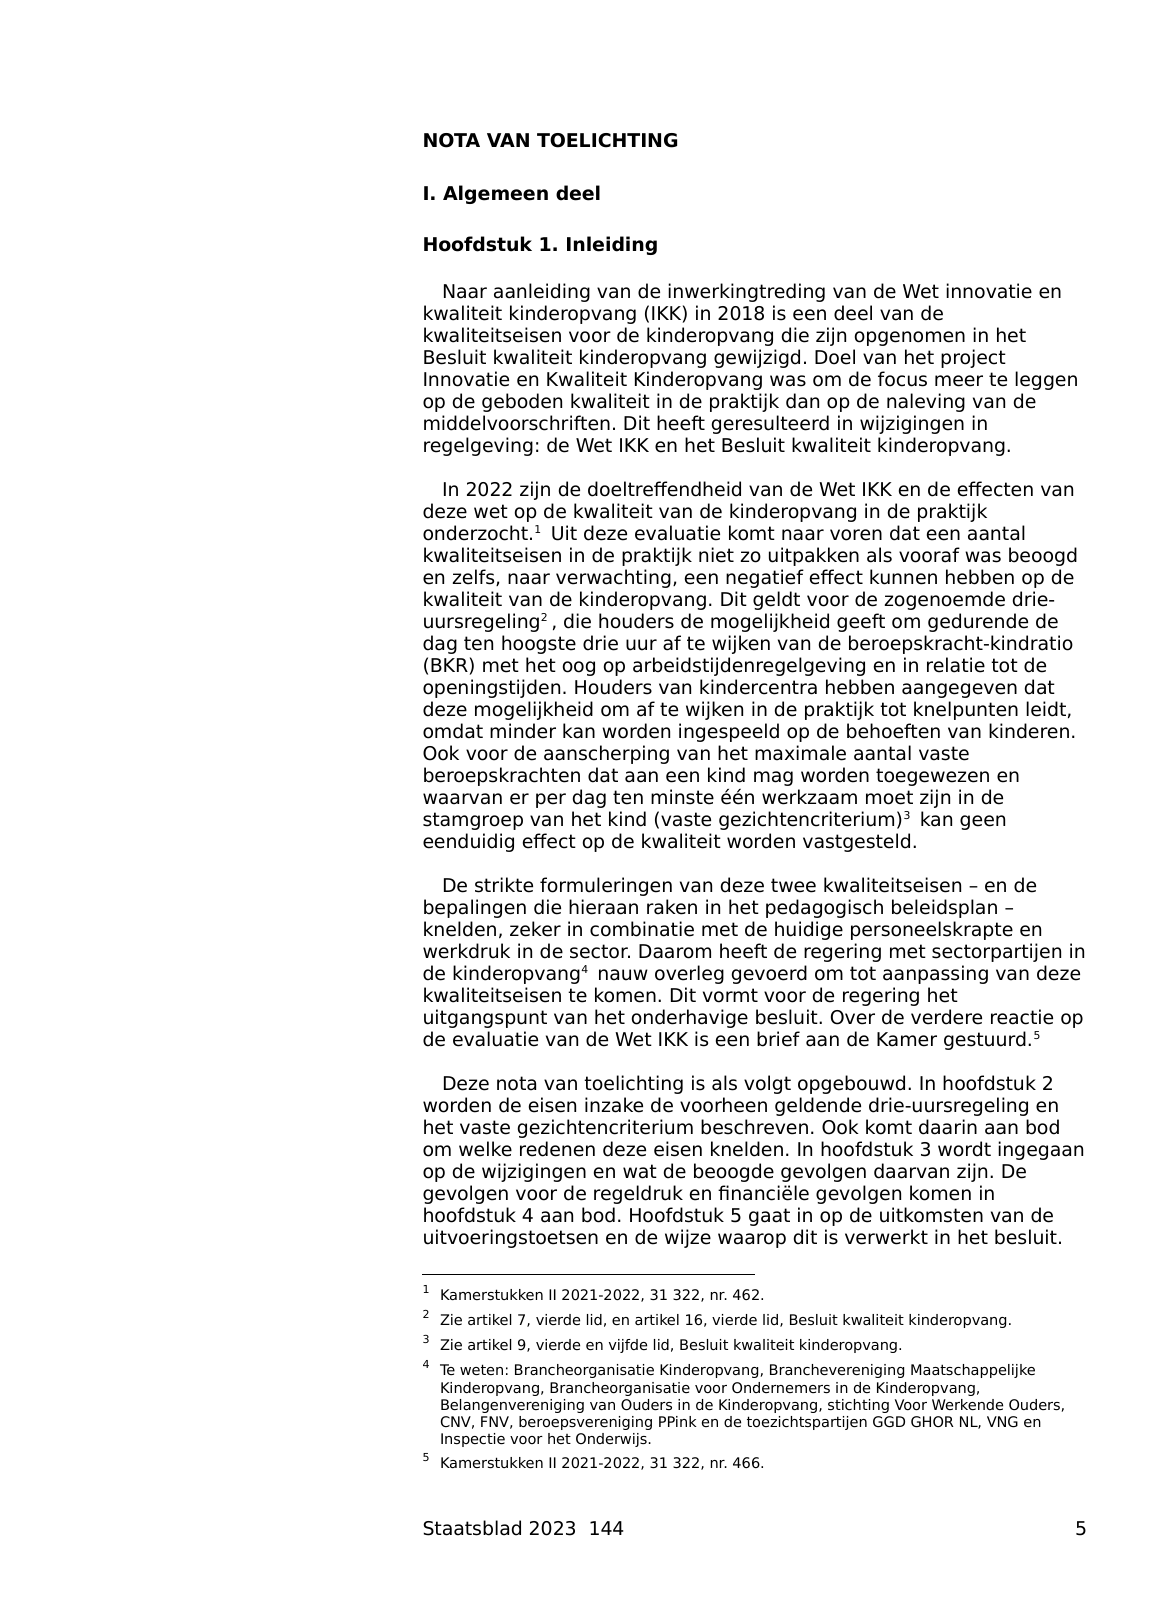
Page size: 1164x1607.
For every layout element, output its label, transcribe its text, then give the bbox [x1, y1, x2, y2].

subtitle I. Algemeen deel [422, 182, 1087, 204]
text De strikte formuleringen van deze twee kwaliteitseisen – en de bepalingen die hieraan raken in het pedagogisch beleidsplan – knelden, zeker in combinatie met de huidige personeelskrapte en werkdruk in de sector. Daarom heeft de regering met sectorpartijen in de kinderopvang nauw overleg gevoerd om tot aanpassing van deze kwaliteitseisen te komen. Dit vormt voor de regering het uitgangspunt van het onderhavige besluit. Over de verdere reactie op de evaluatie van de Wet IKK is een brief aan de Kamer gestuurd. [422, 875, 1087, 1051]
text Zie artikel 9, vierde en vijfde lid, Besluit kwaliteit kinderopvang. [422, 1333, 1087, 1355]
text Kamerstukken II 2021-2022, 31 322, nr. 462. [422, 1283, 1087, 1305]
subtitle Hoofdstuk 1. Inleiding [422, 234, 1087, 256]
subtitle NOTA VAN TOELICHTING [422, 130, 1087, 152]
text Te weten: Brancheorganisatie Kinderopvang, Branchevereniging Maatschappelijke Kinderopvang, Brancheorganisatie voor Ondernemers in de Kinderopvang, Belangenvereniging van Ouders in de Kinderopvang, stichting Voor Werkende Ouders, CNV, FNV, beroepsvereniging PPink en de toezichtspartijen GGD GHOR NL, VNG en Inspectie voor het Onderwijs. [422, 1358, 1087, 1448]
text Naar aanleiding van de inwerkingtreding van de Wet innovatie en kwaliteit kinderopvang (IKK) in 2018 is een deel van de kwaliteitseisen voor de kinderopvang die zijn opgenomen in het Besluit kwaliteit kinderopvang gewijzigd. Doel van het project Innovatie en Kwaliteit Kinderopvang was om de focus meer te leggen op de geboden kwaliteit in de praktijk dan op de naleving van de middelvoorschriften. Dit heeft geresulteerd in wijzigingen in regelgeving: de Wet IKK en het Besluit kwaliteit kinderopvang. [422, 281, 1087, 457]
text Kamerstukken II 2021-2022, 31 322, nr. 466. [422, 1451, 1087, 1473]
text Deze nota van toelichting is als volgt opgebouwd. In hoofdstuk 2 worden de eisen inzake de voorheen geldende drie-uursregeling en het vaste gezichtencriterium beschreven. Ook komt daarin aan bod om welke redenen deze eisen knelden. In hoofdstuk 3 wordt ingegaan op de wijzigingen en wat de beoogde gevolgen daarvan zijn. De gevolgen voor de regeldruk en financiële gevolgen komen in hoofdstuk 4 aan bod. Hoofdstuk 5 gaat in op de uitkomsten van de uitvoeringstoetsen en de wijze waarop dit is verwerkt in het besluit. [422, 1073, 1087, 1249]
text Zie artikel 7, vierde lid, en artikel 16, vierde lid, Besluit kwaliteit kinderopvang. [422, 1308, 1087, 1330]
text In 2022 zijn de doeltreffendheid van de Wet IKK en de effecten van deze wet op de kwaliteit van de kinderopvang in de praktijk onderzocht. Uit deze evaluatie komt naar voren dat een aantal kwaliteitseisen in de praktijk niet zo uitpakken als vooraf was beoogd en zelfs, naar verwachting, een negatief effect kunnen hebben op de kwaliteit van de kinderopvang. Dit geldt voor de zogenoemde drie-uursregeling, die houders de mogelijkheid geeft om gedurende de dag ten hoogste drie uur af te wijken van de beroepskracht-kindratio (BKR) met het oog op arbeidstijdenregelgeving en in relatie tot de openingstijden. Houders van kindercentra hebben aangegeven dat deze mogelijkheid om af te wijken in de praktijk tot knelpunten leidt, omdat minder kan worden ingespeeld op de behoeften van kinderen. Ook voor de aanscherping van het maximale aantal vaste beroepskrachten dat aan een kind mag worden toegewezen en waarvan er per dag ten minste één werkzaam moet zijn in de stamgroep van het kind (vaste gezichtencriterium) kan geen eenduidig effect op de kwaliteit worden vastgesteld. [422, 479, 1087, 853]
